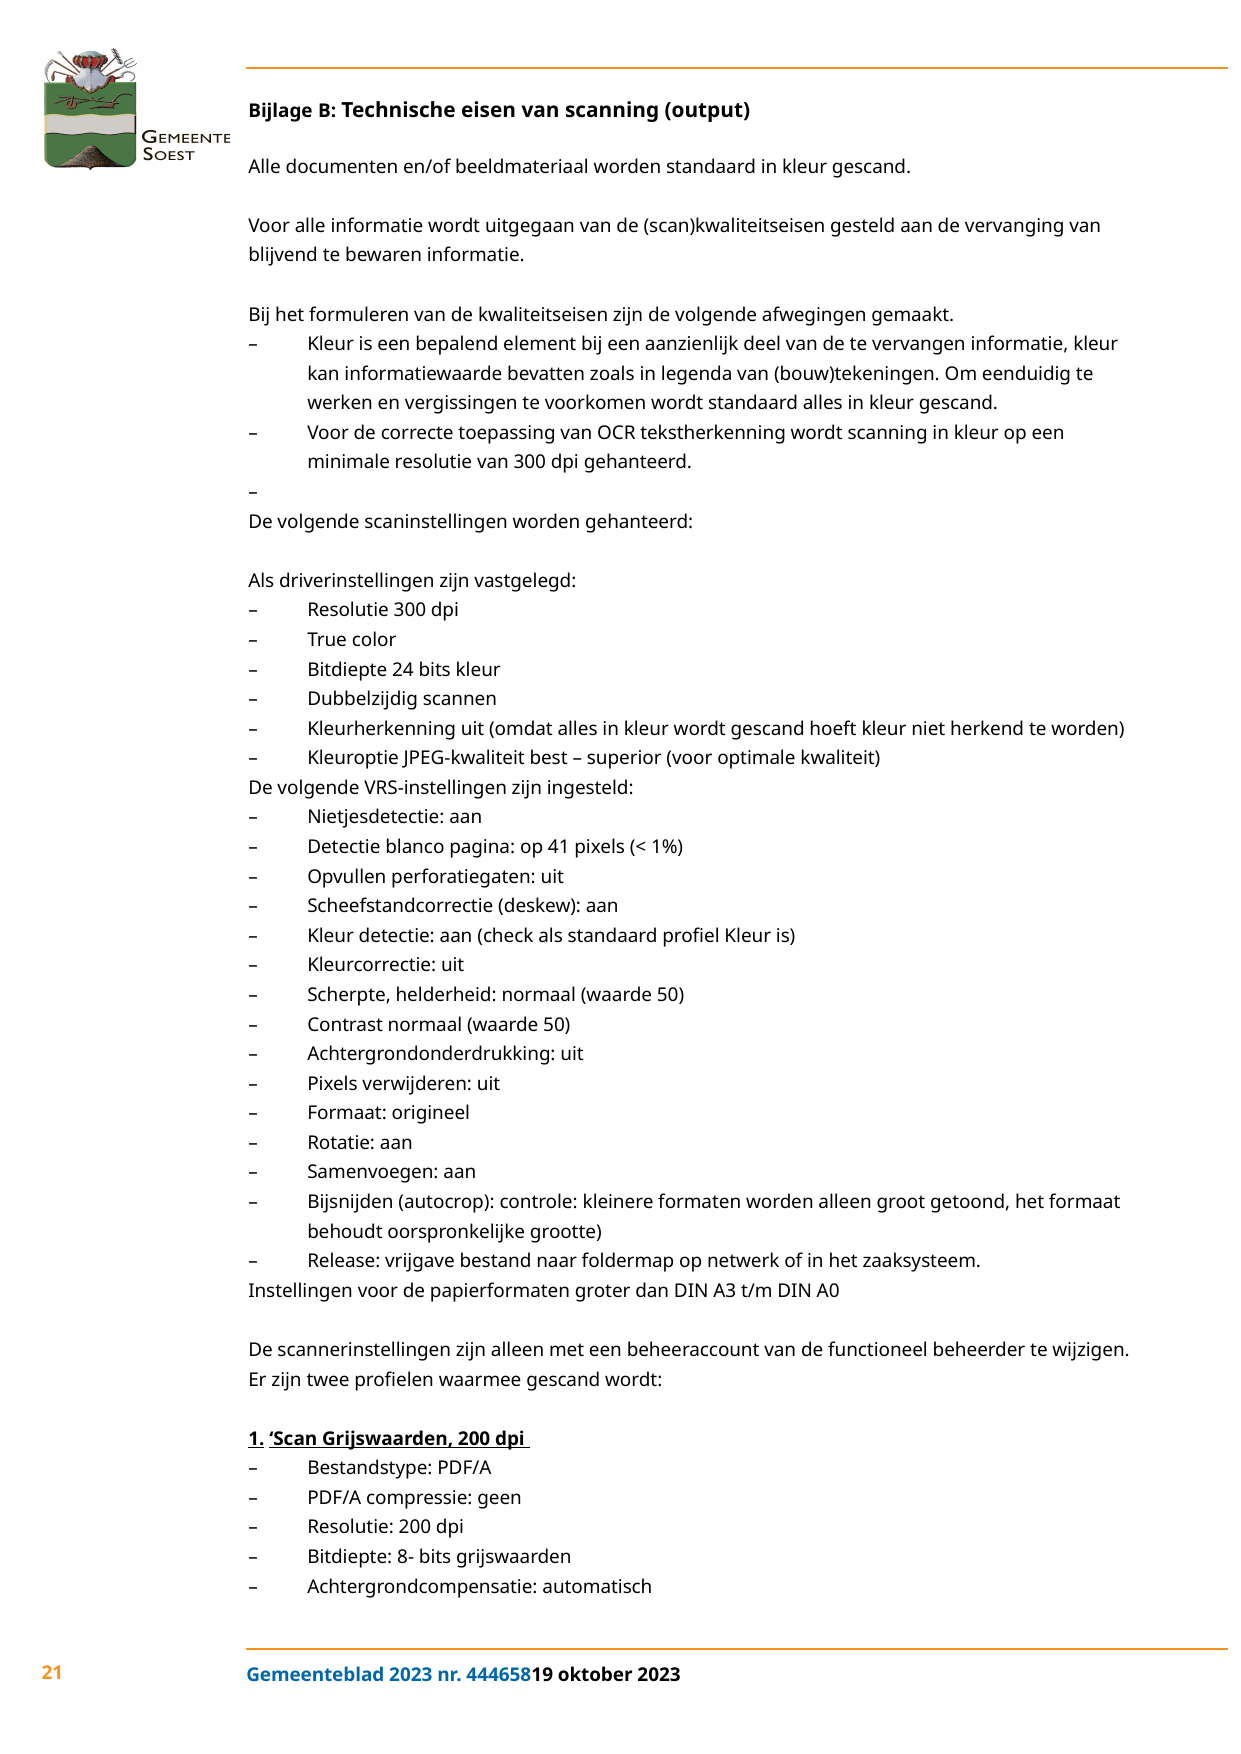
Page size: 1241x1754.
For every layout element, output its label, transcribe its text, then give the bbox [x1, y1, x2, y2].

list Opvullen perforatiegaten: uit [248, 863, 1152, 889]
list Kleur is een bepalend element bij een aanzienlijk deel van de te vervangen informatie, kleur kan informatiewaarde bevatten zoals in legenda van (bouw)tekeningen. Om eenduidig te werken en vergissingen te voorkomen wordt standaard alles in kleur gescand. [248, 330, 1152, 415]
text Bijlage B: Technische eisen van scanning (output) [248, 95, 1152, 123]
text Als driverinstellingen zijn vastgelegd: [248, 567, 1152, 593]
list Kleurherkenning uit (omdat alles in kleur wordt gescand hoeft kleur niet herkend te worden) [248, 715, 1152, 741]
list Rotatie: aan [248, 1129, 1152, 1155]
list Voor de correcte toepassing van OCR tekstherkenning wordt scanning in kleur op een minimale resolutie van 300 dpi gehanteerd. [248, 419, 1152, 474]
list Samenvoegen: aan [248, 1159, 1152, 1184]
list Bitdiepte: 8- bits grijswaarden [248, 1543, 1152, 1569]
list Contrast normaal (waarde 50) [248, 1011, 1152, 1037]
picture [41, 47, 231, 172]
text 1. ‘Scan Grijswaarden, 200 dpi [248, 1425, 1152, 1451]
list Kleurcorrectie: uit [248, 952, 1152, 977]
list Formaat: origineel [248, 1099, 1152, 1125]
list Pixels verwijderen: uit [248, 1070, 1152, 1096]
list Achtergrondcompensatie: automatisch [248, 1573, 1152, 1599]
list PDF/A compressie: geen [248, 1484, 1152, 1510]
text Alle documenten en/of beeldmateriaal worden standaard in kleur gescand. [248, 153, 1152, 179]
list Resolutie: 200 dpi [248, 1514, 1152, 1539]
list True color [248, 626, 1152, 652]
list Dubbelzijdig scannen [248, 685, 1152, 711]
text De volgende scaninstellingen worden gehanteerd: [248, 508, 1152, 534]
text Instellingen voor de papierformaten groter dan DIN A3 t/m DIN A0 [248, 1277, 1152, 1303]
list Scherpte, helderheid: normaal (waarde 50) [248, 981, 1152, 1007]
list Bestandstype: PDF/A [248, 1454, 1152, 1480]
list Scheefstandcorrectie (deskew): aan [248, 892, 1152, 918]
list Detectie blanco pagina: op 41 pixels (< 1%) [248, 833, 1152, 859]
list Achtergrondonderdrukking: uit [248, 1040, 1152, 1066]
text Bij het formuleren van de kwaliteitseisen zijn de volgende afwegingen gemaakt. [248, 301, 1152, 327]
list Resolutie 300 dpi [248, 597, 1152, 622]
list Kleuroptie JPEG-kwaliteit best – superior (voor optimale kwaliteit) [248, 744, 1152, 770]
list Bitdiepte 24 bits kleur [248, 656, 1152, 682]
text De volgende VRS-instellingen zijn ingesteld: [248, 774, 1152, 800]
list Release: vrijgave bestand naar foldermap op netwerk of in het zaaksysteem. [248, 1247, 1152, 1273]
list Bijsnijden (autocrop): controle: kleinere formaten worden alleen groot getoond, het formaat behoudt oorspronkelijke grootte) [248, 1188, 1152, 1244]
text Voor alle informatie wordt uitgegaan van de (scan)kwaliteitseisen gesteld aan de vervanging van blijvend te bewaren informatie. [248, 212, 1152, 267]
list Kleur detectie: aan (check als standaard profiel Kleur is) [248, 922, 1152, 948]
text De scannerinstellingen zijn alleen met een beheeraccount van de functioneel beheerder te wijzigen. Er zijn twee profielen waarmee gescand wordt: [248, 1336, 1152, 1392]
list Nietjesdetectie: aan [248, 804, 1152, 829]
